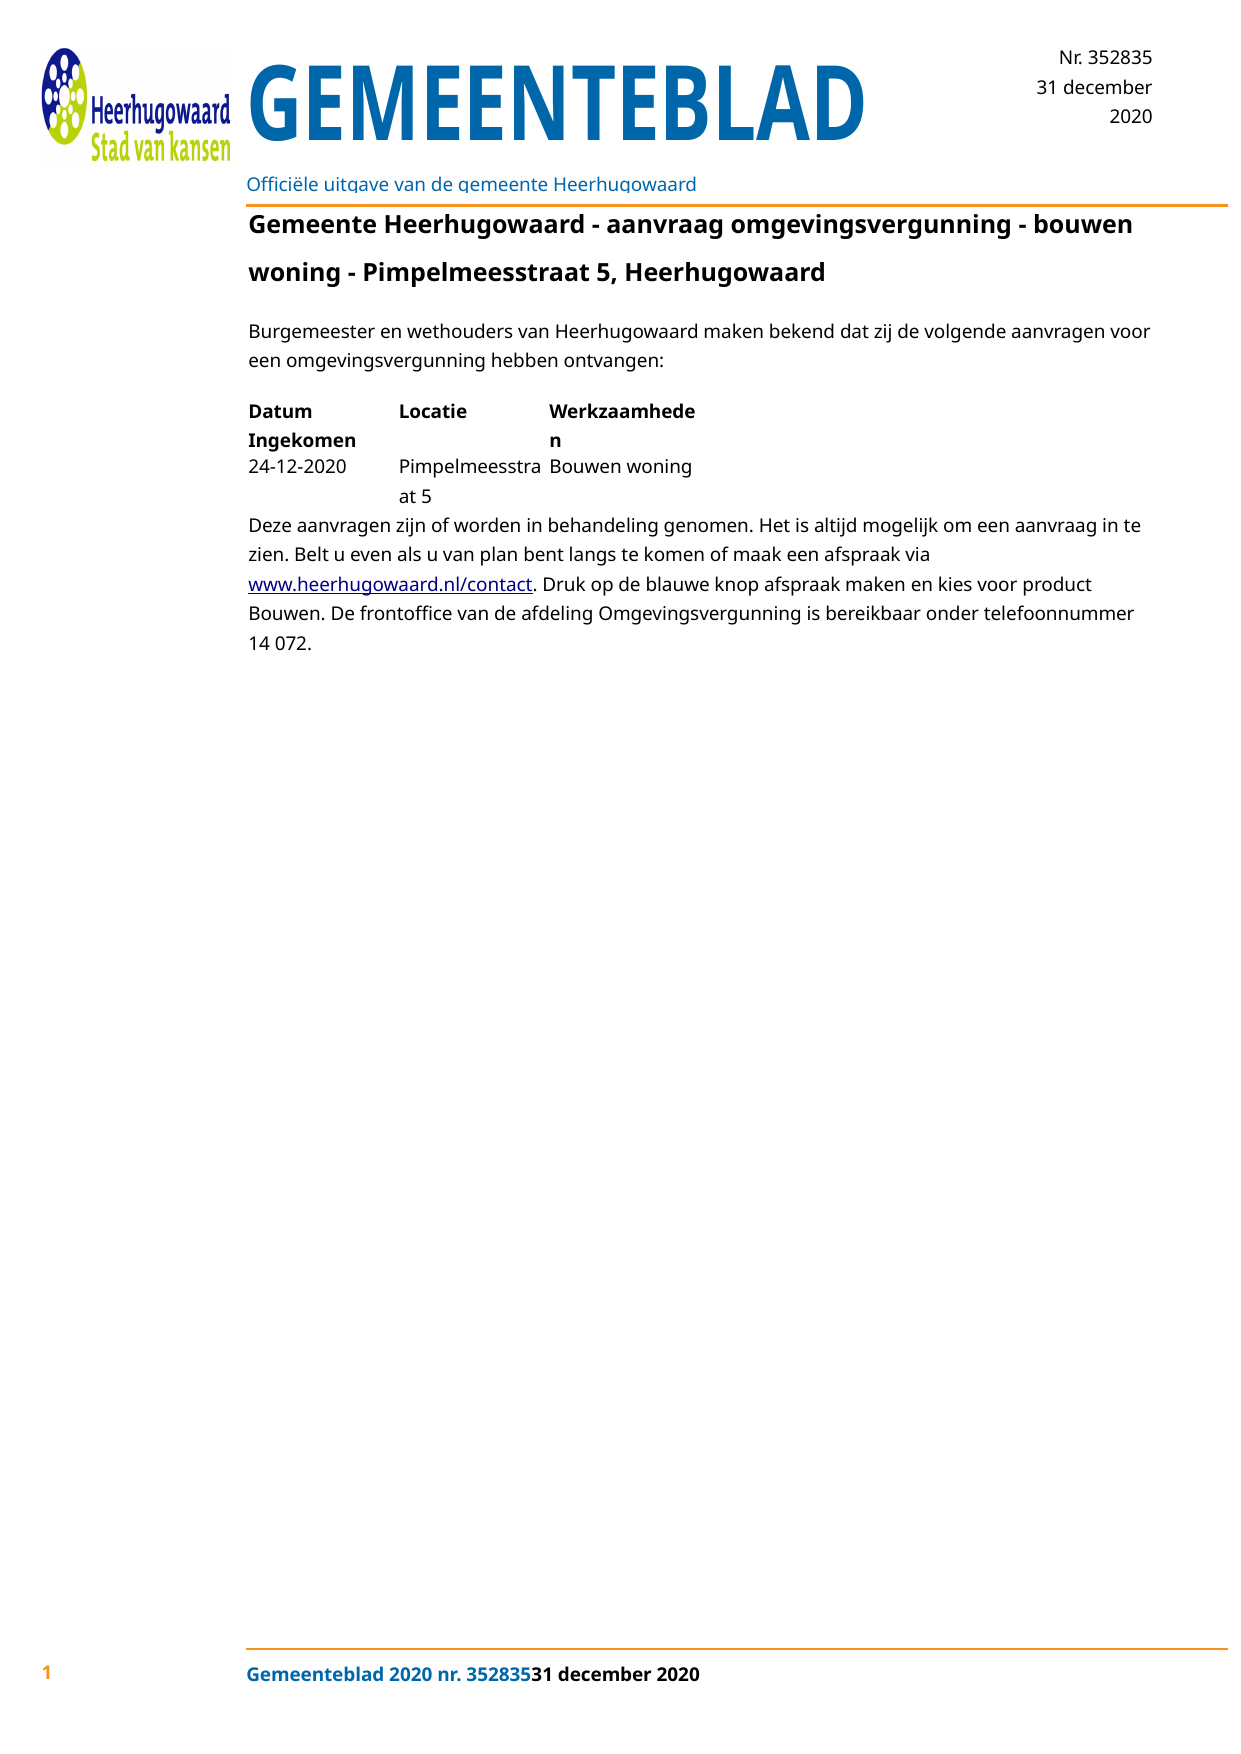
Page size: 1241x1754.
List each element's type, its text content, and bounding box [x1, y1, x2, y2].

table_cell Pimpelmeesstraat 5 [399, 453, 549, 509]
text Deze aanvragen zijn of worden in behandeling genomen. Het is altijd mogelijk om een aanvraag in te zien. Belt u even als u van plan bent langs te komen of maak een afspraak via www.heerhugowaard.nl/contact. Druk op de blauwe knop afspraak maken en kies voor product Bouwen. De frontoffice van de afdeling Omgevingsvergunning is bereikbaar onder telefoonnummer 14 072. [248, 512, 1152, 656]
picture [41, 47, 231, 172]
table_cell Bouwen woning [549, 453, 700, 509]
text Burgemeester en wethouders van Heerhugowaard maken bekend dat zij de volgende aanvragen voor een omgevingsvergunning hebben ontvangen: [248, 318, 1152, 373]
table_header Werkzaamheden [549, 398, 700, 453]
table_header Locatie [399, 398, 549, 453]
text Gemeente Heerhugowaard - aanvraag omgevingsvergunning - bouwen woning - Pimpelmeesstraat 5, Heerhugowaard [248, 207, 1152, 288]
table_header Datum Ingekomen [248, 398, 398, 453]
table_cell 24-12-2020 [248, 453, 398, 509]
